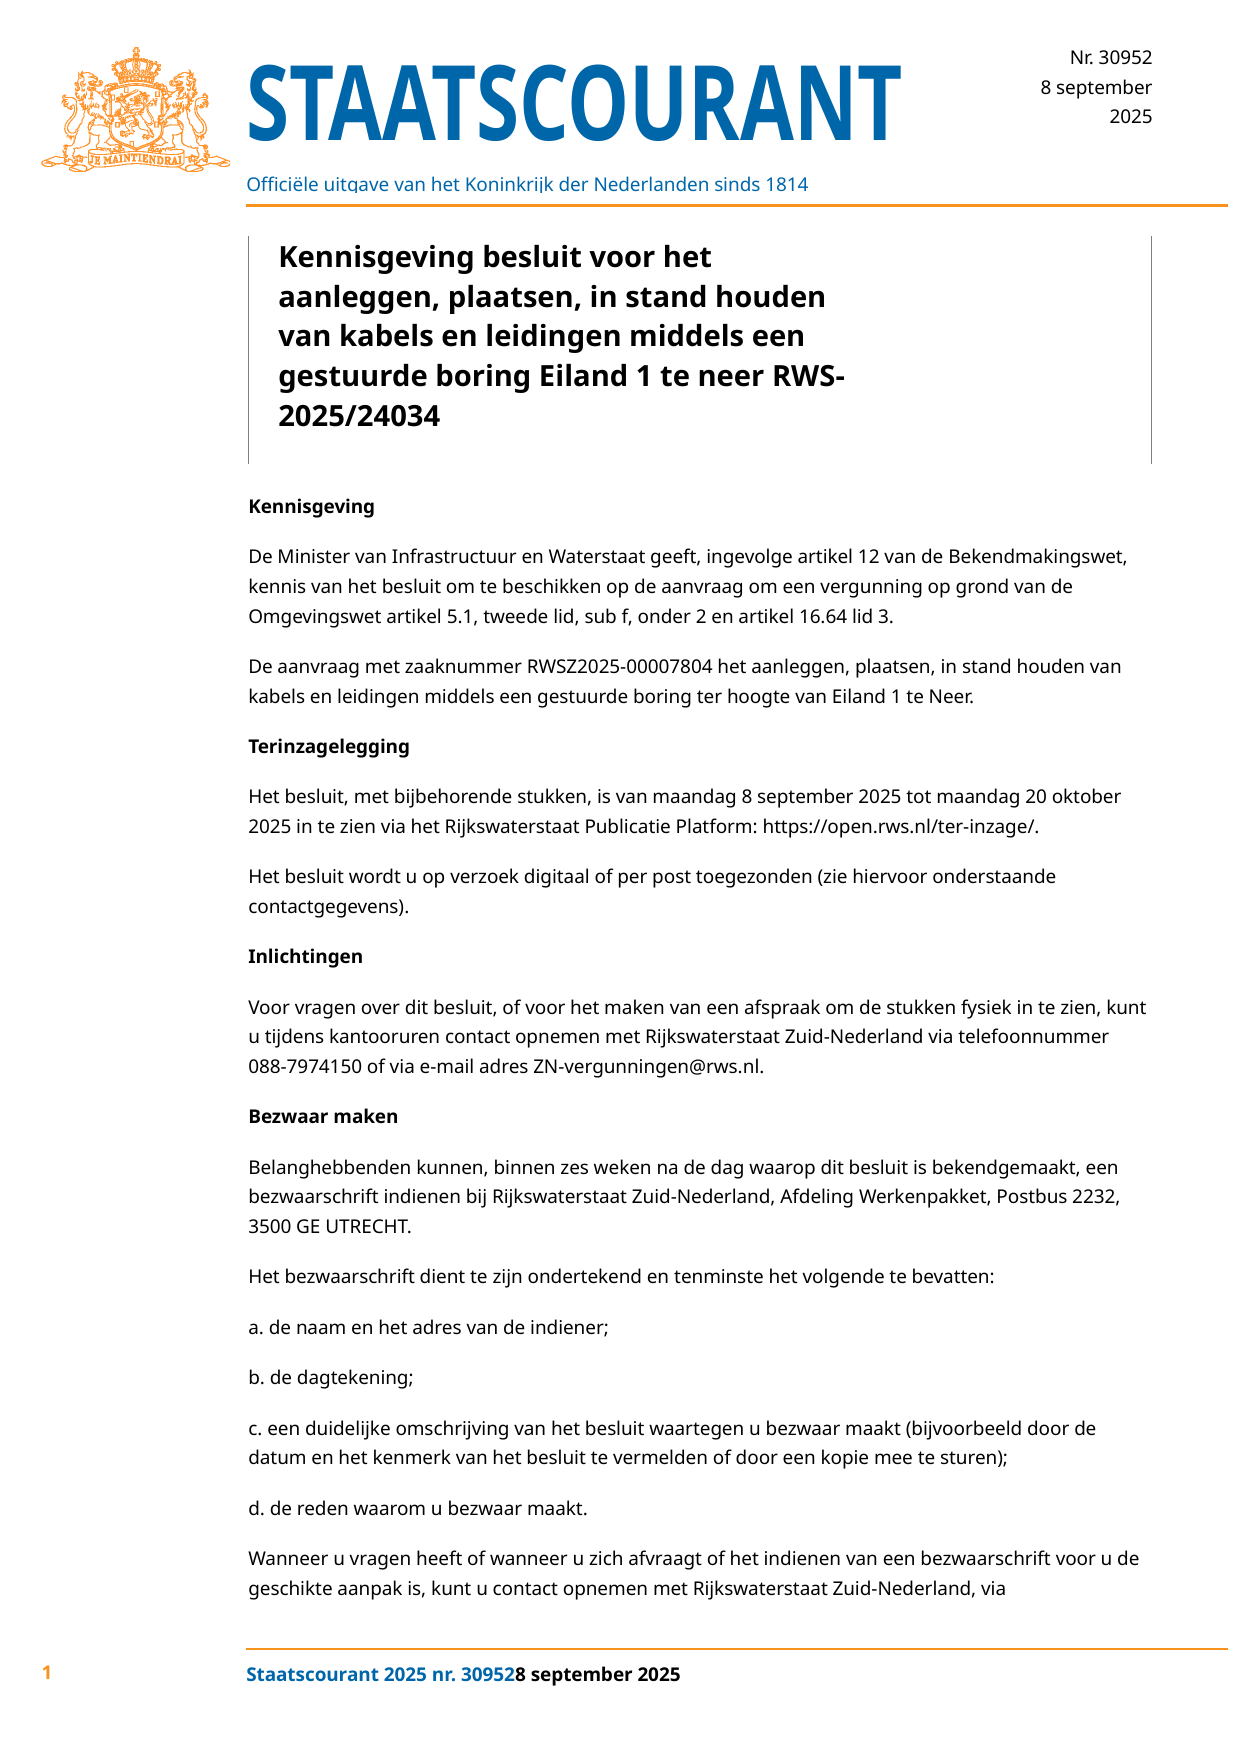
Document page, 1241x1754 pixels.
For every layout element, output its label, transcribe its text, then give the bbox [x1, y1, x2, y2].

table_header [850, 414, 1151, 464]
text Het bezwaarschrift dient te zijn ondertekend en tenminste het volgende te bevatten: [248, 1264, 1152, 1289]
text Belanghebbenden kunnen, binnen zes weken na de dag waarop dit besluit is bekendgemaakt, een bezwaarschrift indienen bij Rijkswaterstaat Zuid-Nederland, Afdeling Werkenpakket, Postbus 2232, 3500 GE UTRECHT. [248, 1154, 1152, 1239]
text Bezwaar maken [248, 1104, 1152, 1129]
text Wanneer u vragen heeft of wanneer u zich afvraagt of het indienen van een bezwaarschrift voor u de geschikte aanpak is, kunt u contact opnemen met Rijkswaterstaat Zuid-Nederland, via [248, 1545, 1152, 1601]
text Inlichtingen [248, 944, 1152, 969]
text c. een duidelijke omschrijving van het besluit waartegen u bezwaar maakt (bijvoorbeeld door de datum en het kenmerk van het besluit te vermelden of door een kopie mee te sturen); [248, 1415, 1152, 1470]
text De Minister van Infrastructuur en Waterstaat geeft, ingevolge artikel 12 van de Bekendmakingswet, kennis van het besluit om te beschikken op de aanvraag om een vergunning op grond van de Omgevingswet artikel 5.1, tweede lid, sub f, onder 2 en artikel 16.64 lid 3. [248, 544, 1152, 629]
text Het besluit, met bijbehorende stukken, is van maandag 8 september 2025 tot maandag 20 oktober 2025 in te zien via het Rijkswaterstaat Publicatie Platform: https://open.rws.nl/ter-inzage/. [248, 784, 1152, 839]
text Terinzagelegging [248, 733, 1152, 759]
text d. de reden waarom u bezwaar maakt. [248, 1495, 1152, 1521]
text b. de dagtekening; [248, 1364, 1152, 1390]
text a. de naam en het adres van de indiener; [248, 1314, 1152, 1340]
picture [41, 47, 231, 172]
table_header [850, 236, 912, 413]
text Het besluit wordt u op verzoek digitaal of per post toegezonden (zie hiervoor onderstaande contactgegevens). [248, 864, 1152, 919]
picture [912, 236, 1090, 414]
table_header [1090, 236, 1151, 413]
text Voor vragen over dit besluit, of voor het maken van een afspraak om de stukken fysiek in te zien, kunt u tijdens kantooruren contact opnemen met Rijkswaterstaat Zuid-Nederland via telefoonnummer 088-7974150 of via e-mail adres ZN-vergunningen@rws.nl. [248, 994, 1152, 1079]
text Kennisgeving [248, 493, 1152, 519]
table_header Kennisgeving besluit voor het aanleggen, plaatsen, in stand houden van kabels en leidingen middels een gestuurde boring Eiland 1 te neer RWS-2025/24034 [249, 236, 850, 464]
text De aanvraag met zaaknummer RWSZ2025-00007804 het aanleggen, plaatsen, in stand houden van kabels en leidingen middels een gestuurde boring ter hoogte van Eiland 1 te Neer. [248, 653, 1152, 709]
